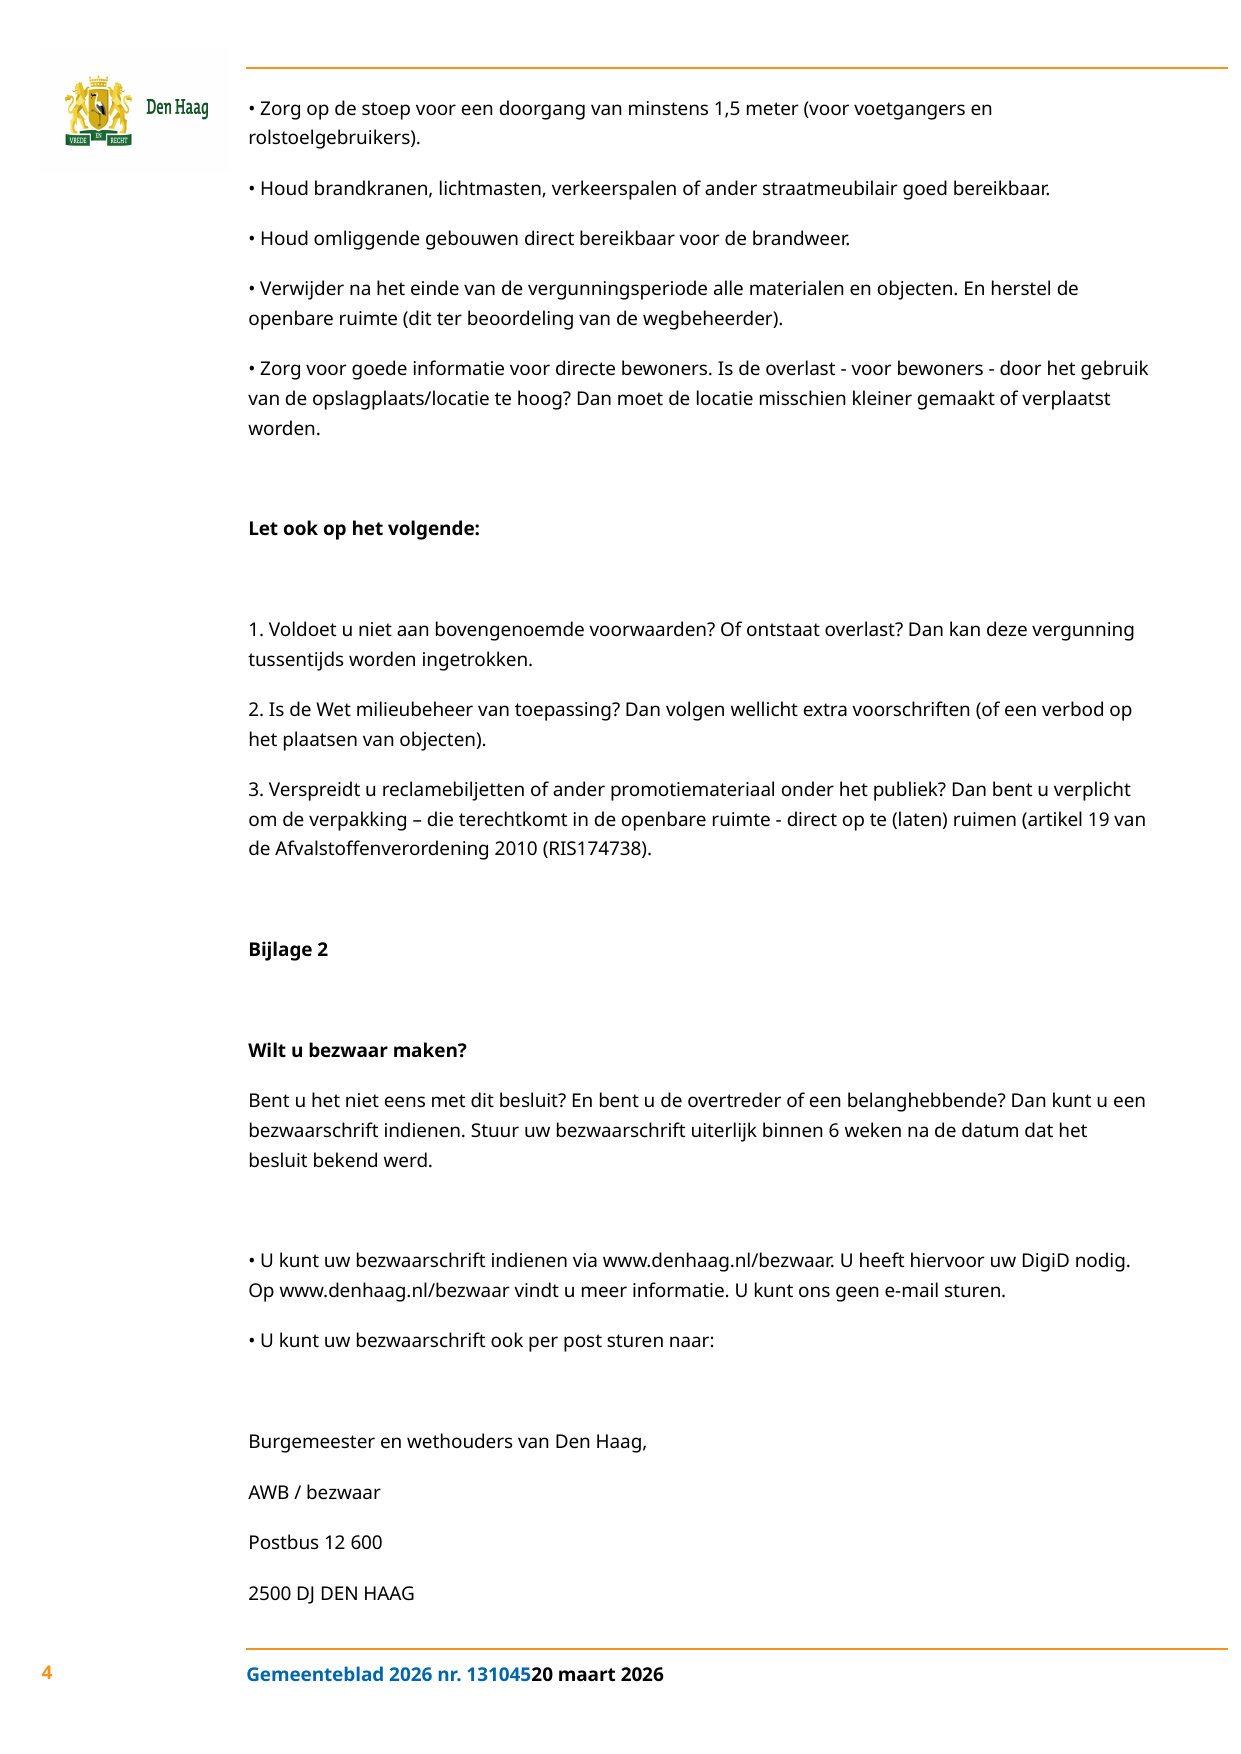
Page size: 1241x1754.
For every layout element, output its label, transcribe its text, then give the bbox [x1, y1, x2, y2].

text • Zorg op de stoep voor een doorgang van minstens 1,5 meter (voor voetgangers en rolstoelgebruikers). [248, 95, 1152, 150]
text 2500 DJ DEN HAAG [248, 1580, 1152, 1606]
text • Verwijder na het einde van de vergunningsperiode alle materialen en objecten. En herstel de openbare ruimte (dit ter beoordeling van de wegbeheerder). [248, 276, 1152, 331]
text Wilt u bezwaar maken? [248, 1037, 1152, 1063]
text Burgemeester en wethouders van Den Haag, [248, 1428, 1152, 1454]
text AWB / bezwaar [248, 1479, 1152, 1505]
text • U kunt uw bezwaarschrift indienen via www.denhaag.nl/bezwaar. U heeft hiervoor uw DigiD nodig. Op www.denhaag.nl/bezwaar vindt u meer informatie. U kunt ons geen e-mail sturen. [248, 1248, 1152, 1303]
text 1. Voldoet u niet aan bovengenoemde voorwaarden? Of ontstaat overlast? Dan kan deze vergunning tussentijds worden ingetrokken. [248, 616, 1152, 672]
text Bent u het niet eens met dit besluit? En bent u de overtreder of een belanghebbende? Dan kunt u een bezwaarschrift indienen. Stuur uw bezwaarschrift uiterlijk binnen 6 weken na de datum dat het besluit bekend werd. [248, 1088, 1152, 1173]
text • Houd brandkranen, lichtmasten, verkeerspalen of ander straatmeubilair goed bereikbaar. [248, 175, 1152, 201]
text Bijlage 2 [248, 936, 1152, 962]
picture [41, 47, 231, 172]
text Let ook op het volgende: [248, 516, 1152, 541]
text • U kunt uw bezwaarschrift ook per post sturen naar: [248, 1328, 1152, 1353]
text • Houd omliggende gebouwen direct bereikbaar voor de brandweer. [248, 225, 1152, 251]
text • Zorg voor goede informatie voor directe bewoners. Is de overlast - voor bewoners - door het gebruik van de opslagplaats/locatie te hoog? Dan moet de locatie misschien kleiner gemaakt of verplaatst worden. [248, 356, 1152, 441]
text 3. Verspreidt u reclamebiljetten of ander promotiemateriaal onder het publiek? Dan bent u verplicht om de verpakking – die terechtkomt in de openbare ruimte - direct op te (laten) ruimen (artikel 19 van de Afvalstoffenverordening 2010 (RIS174738). [248, 776, 1152, 861]
text Postbus 12 600 [248, 1529, 1152, 1555]
text 2. Is de Wet milieubeheer van toepassing? Dan volgen wellicht extra voorschriften (of een verbod op het plaatsen van objecten). [248, 696, 1152, 752]
